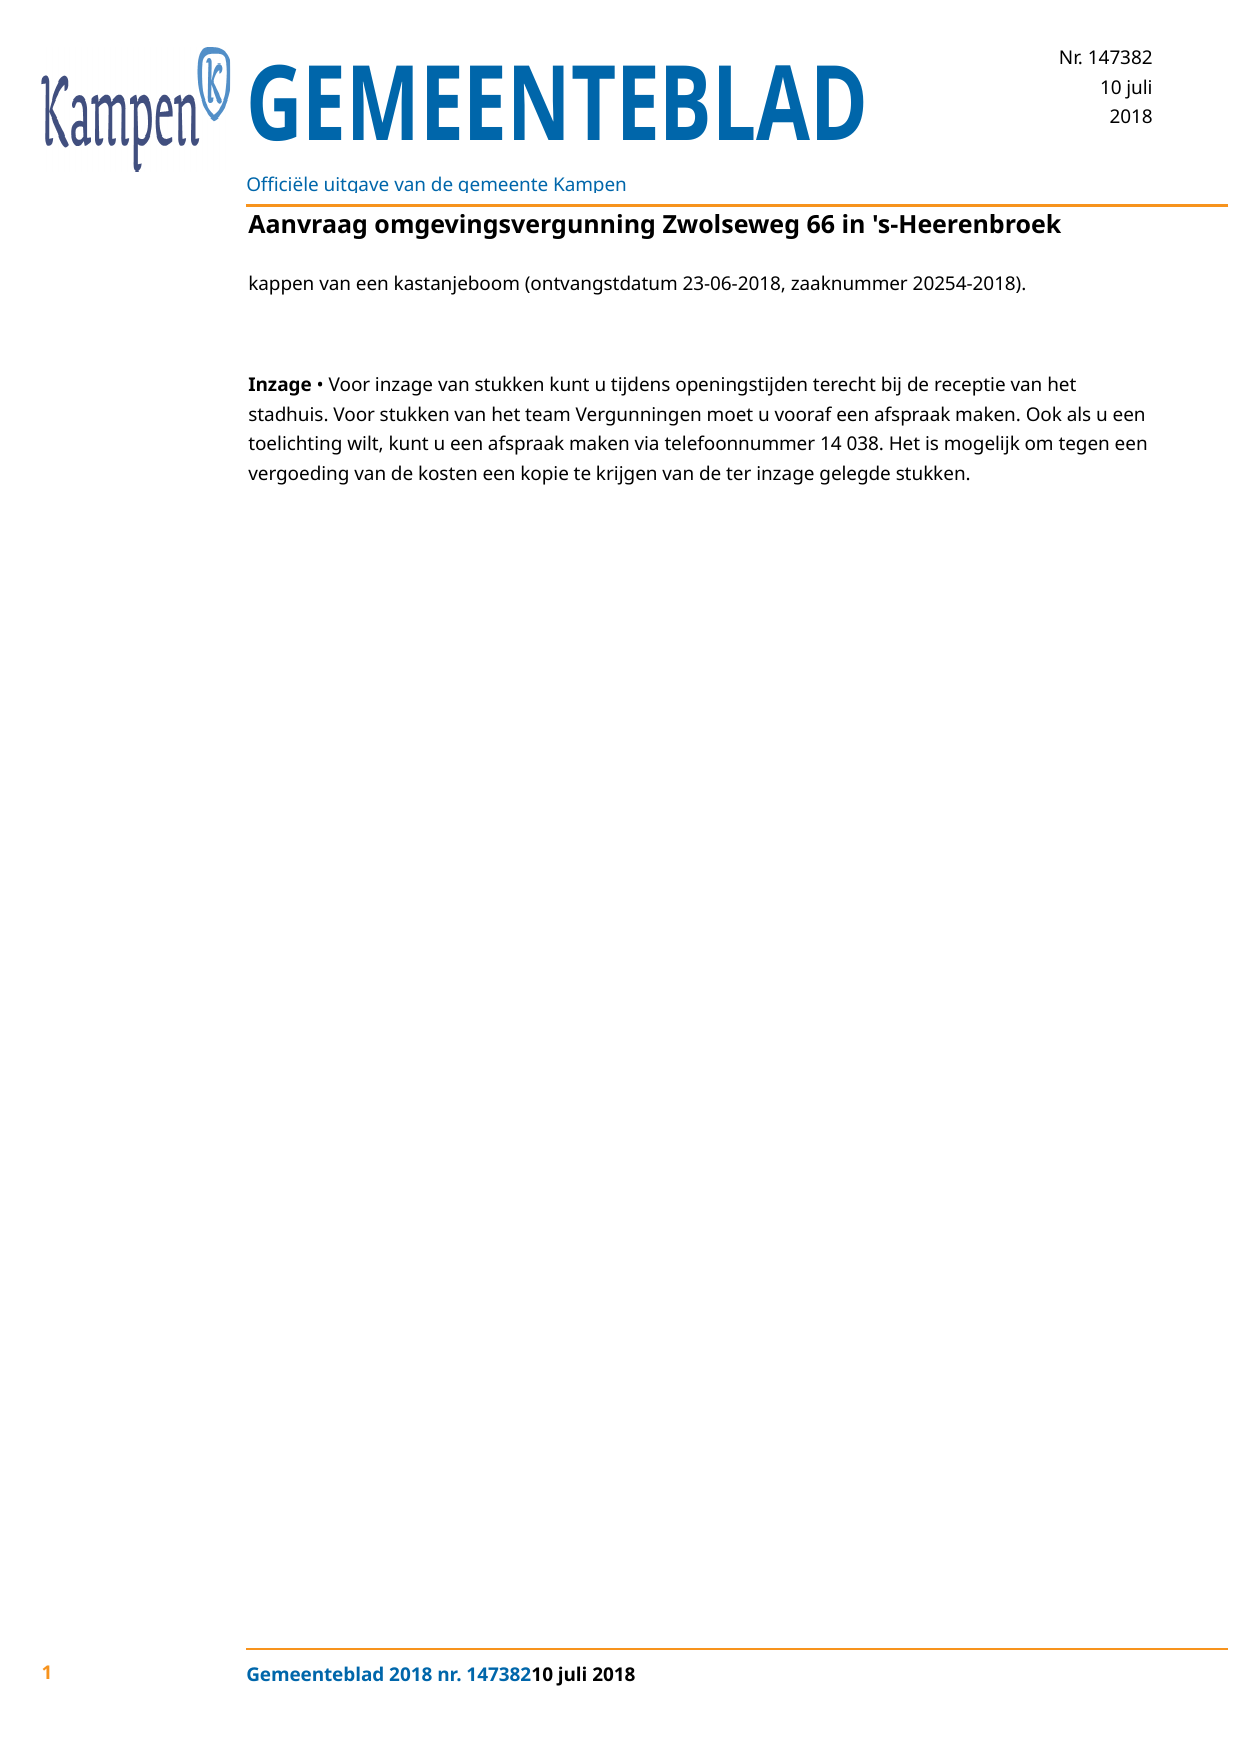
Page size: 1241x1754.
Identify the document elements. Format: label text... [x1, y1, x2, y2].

picture [41, 47, 231, 172]
text Aanvraag omgevingsvergunning Zwolseweg 66 in 's-Heerenbroek [248, 207, 1152, 241]
text kappen van een kastanjeboom (ontvangstdatum 23-06-2018, zaaknummer 20254-2018). [248, 270, 1152, 296]
text Inzage • Voor inzage van stukken kunt u tijdens openingstijden terecht bij de receptie van het stadhuis. Voor stukken van het team Vergunningen moet u vooraf een afspraak maken. Ook als u een toelichting wilt, kunt u een afspraak maken via telefoonnummer 14 038. Het is mogelijk om tegen een vergoeding van de kosten een kopie te krijgen van de ter inzage gelegde stukken. [248, 371, 1152, 486]
